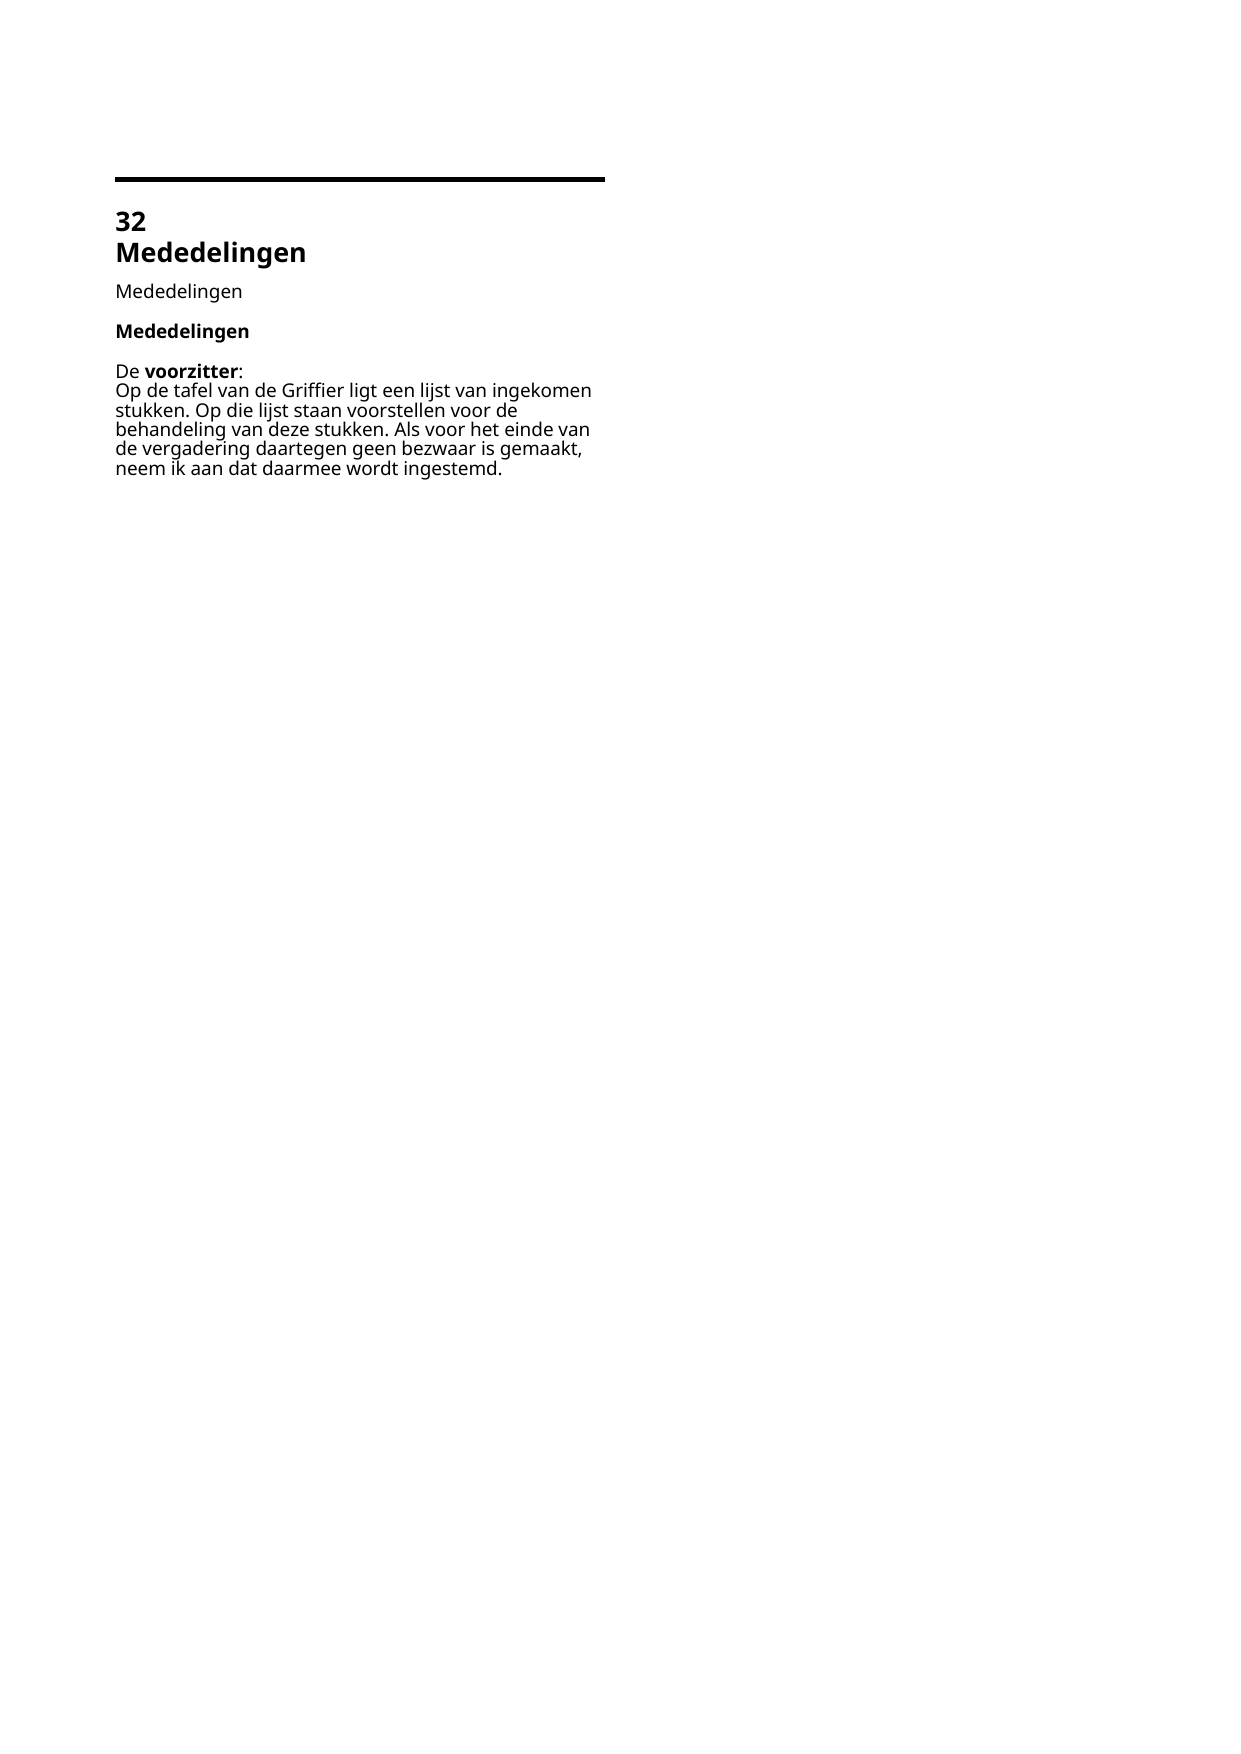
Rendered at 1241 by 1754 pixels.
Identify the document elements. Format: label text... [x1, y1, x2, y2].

text 32 [115, 203, 605, 239]
text De voorzitter: [115, 363, 605, 382]
text Mededelingen [115, 283, 605, 302]
text Mededelingen [115, 323, 605, 342]
text Op de tafel van de Griffier ligt een lijst van ingekomen stukken. Op die lijst staan voorstellen voor de behandeling van deze stukken. Als voor het einde van de vergadering daartegen geen bezwaar is gemaakt, neem ik aan dat daarmee wordt ingestemd. [115, 382, 605, 479]
text Mededelingen [115, 239, 605, 283]
